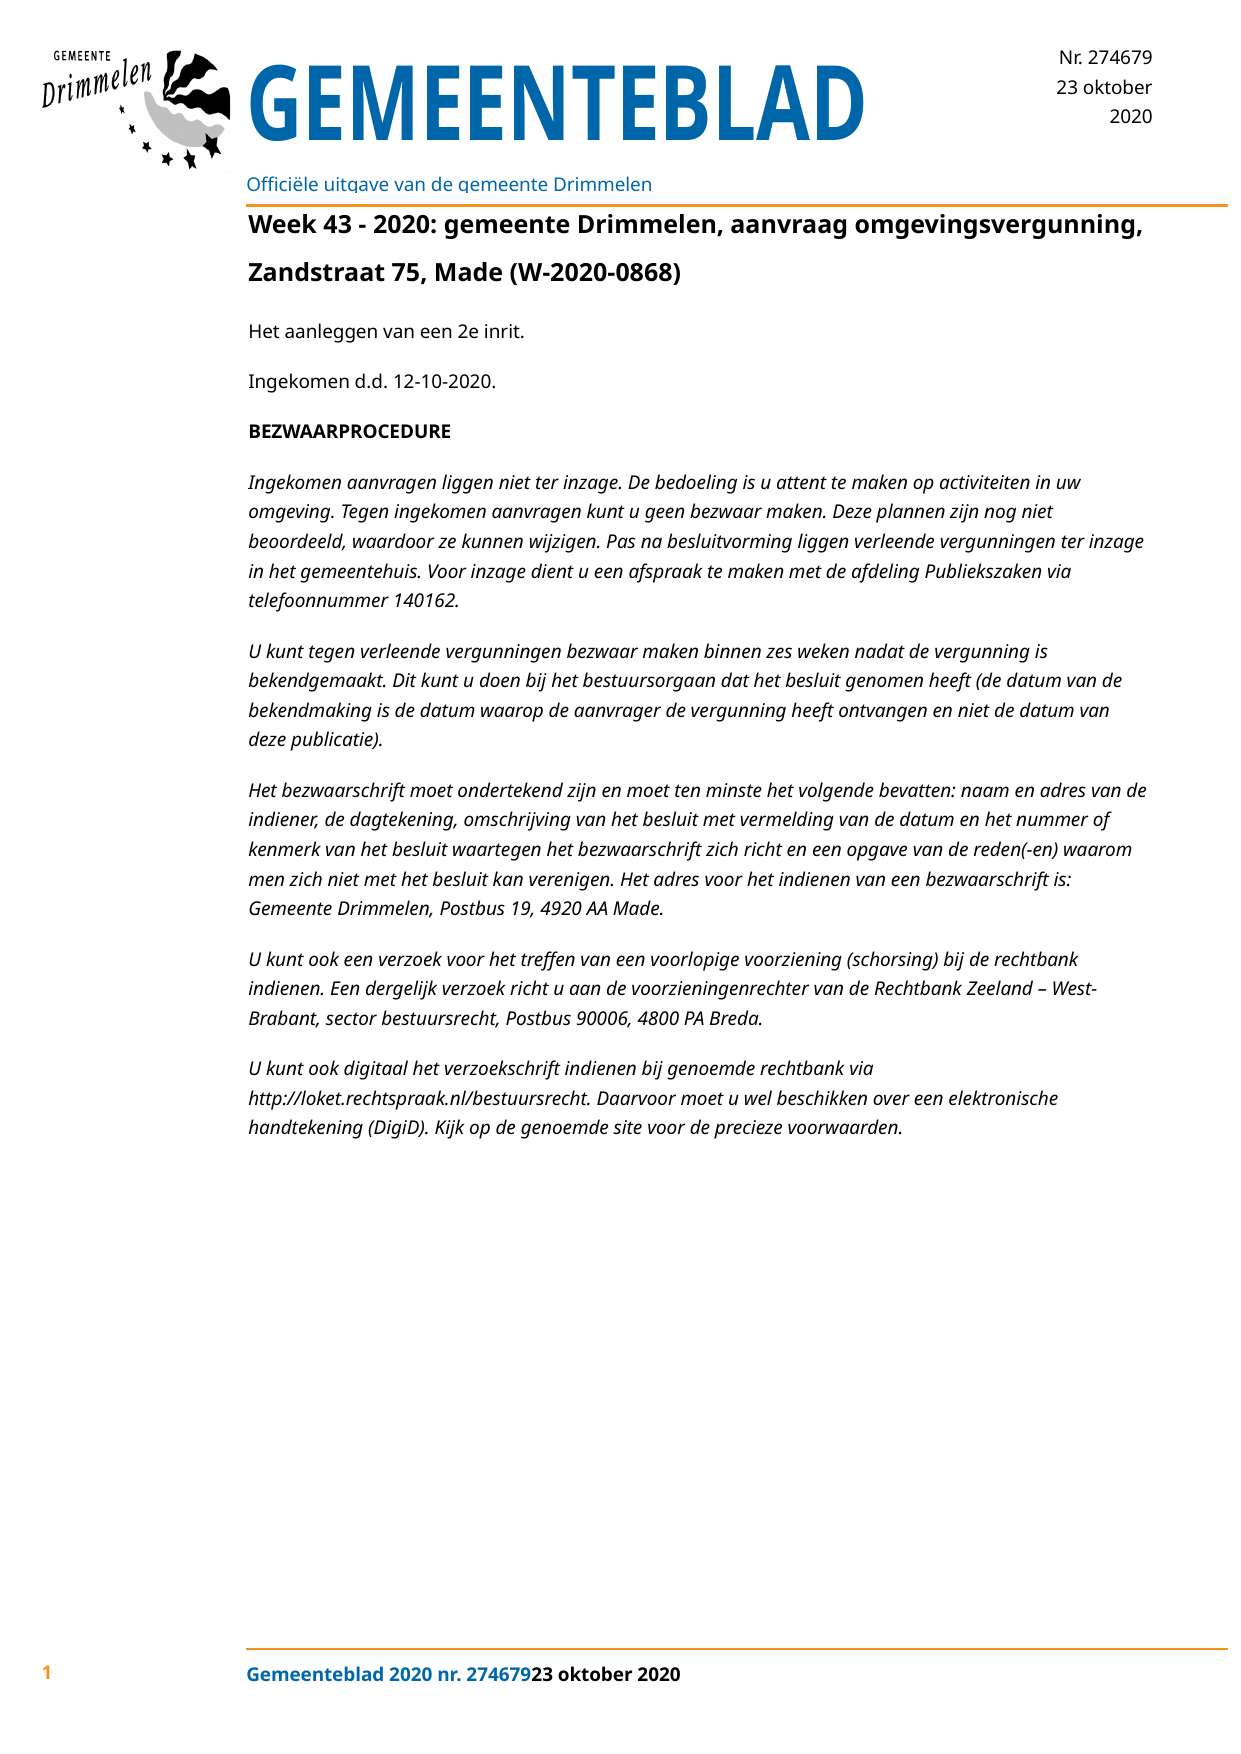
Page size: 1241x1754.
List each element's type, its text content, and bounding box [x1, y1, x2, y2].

text U kunt ook een verzoek voor het treffen van een voorlopige voorziening (schorsing) bij de rechtbank indienen. Een dergelijk verzoek richt u aan de voorzieningenrechter van de Rechtbank Zeeland – West-Brabant, sector bestuursrecht, Postbus 90006, 4800 PA Breda. [248, 946, 1152, 1031]
text Week 43 - 2020: gemeente Drimmelen, aanvraag omgevingsvergunning, Zandstraat 75, Made (W-2020-0868) [248, 207, 1152, 288]
text Ingekomen aanvragen liggen niet ter inzage. De bedoeling is u attent te maken op activiteiten in uw omgeving. Tegen ingekomen aanvragen kunt u geen bezwaar maken. Deze plannen zijn nog niet beoordeeld, waardoor ze kunnen wijzigen. Pas na besluitvorming liggen verleende vergunningen ter inzage in het gemeentehuis. Voor inzage dient u een afspraak te maken met de afdeling Publiekszaken via telefoonnummer 140162. [248, 469, 1152, 613]
text Ingekomen d.d. 12-10-2020. [248, 368, 1152, 394]
text BEZWAARPROCEDURE [248, 419, 1152, 444]
text U kunt ook digitaal het verzoekschrift indienen bij genoemde rechtbank via http://loket.rechtspraak.nl/bestuursrecht. Daarvoor moet u wel beschikken over een elektronische handtekening (DigiD). Kijk op de genoemde site voor de precieze voorwaarden. [248, 1055, 1152, 1140]
text Het aanleggen van een 2e inrit. [248, 318, 1152, 344]
picture [41, 47, 231, 172]
text Het bezwaarschrift moet ondertekend zijn en moet ten minste het volgende bevatten: naam en adres van de indiener, de dagtekening, omschrijving van het besluit met vermelding van de datum en het nummer of kenmerk van het besluit waartegen het bezwaarschrift zich richt en een opgave van de reden(-en) waarom men zich niet met het besluit kan verenigen. Het adres voor het indienen van een bezwaarschrift is: Gemeente Drimmelen, Postbus 19, 4920 AA Made. [248, 777, 1152, 921]
text U kunt tegen verleende vergunningen bezwaar maken binnen zes weken nadat de vergunning is bekendgemaakt. Dit kunt u doen bij het bestuursorgaan dat het besluit genomen heeft (de datum van de bekendmaking is de datum waarop de aanvrager de vergunning heeft ontvangen en niet de datum van deze publicatie). [248, 638, 1152, 752]
